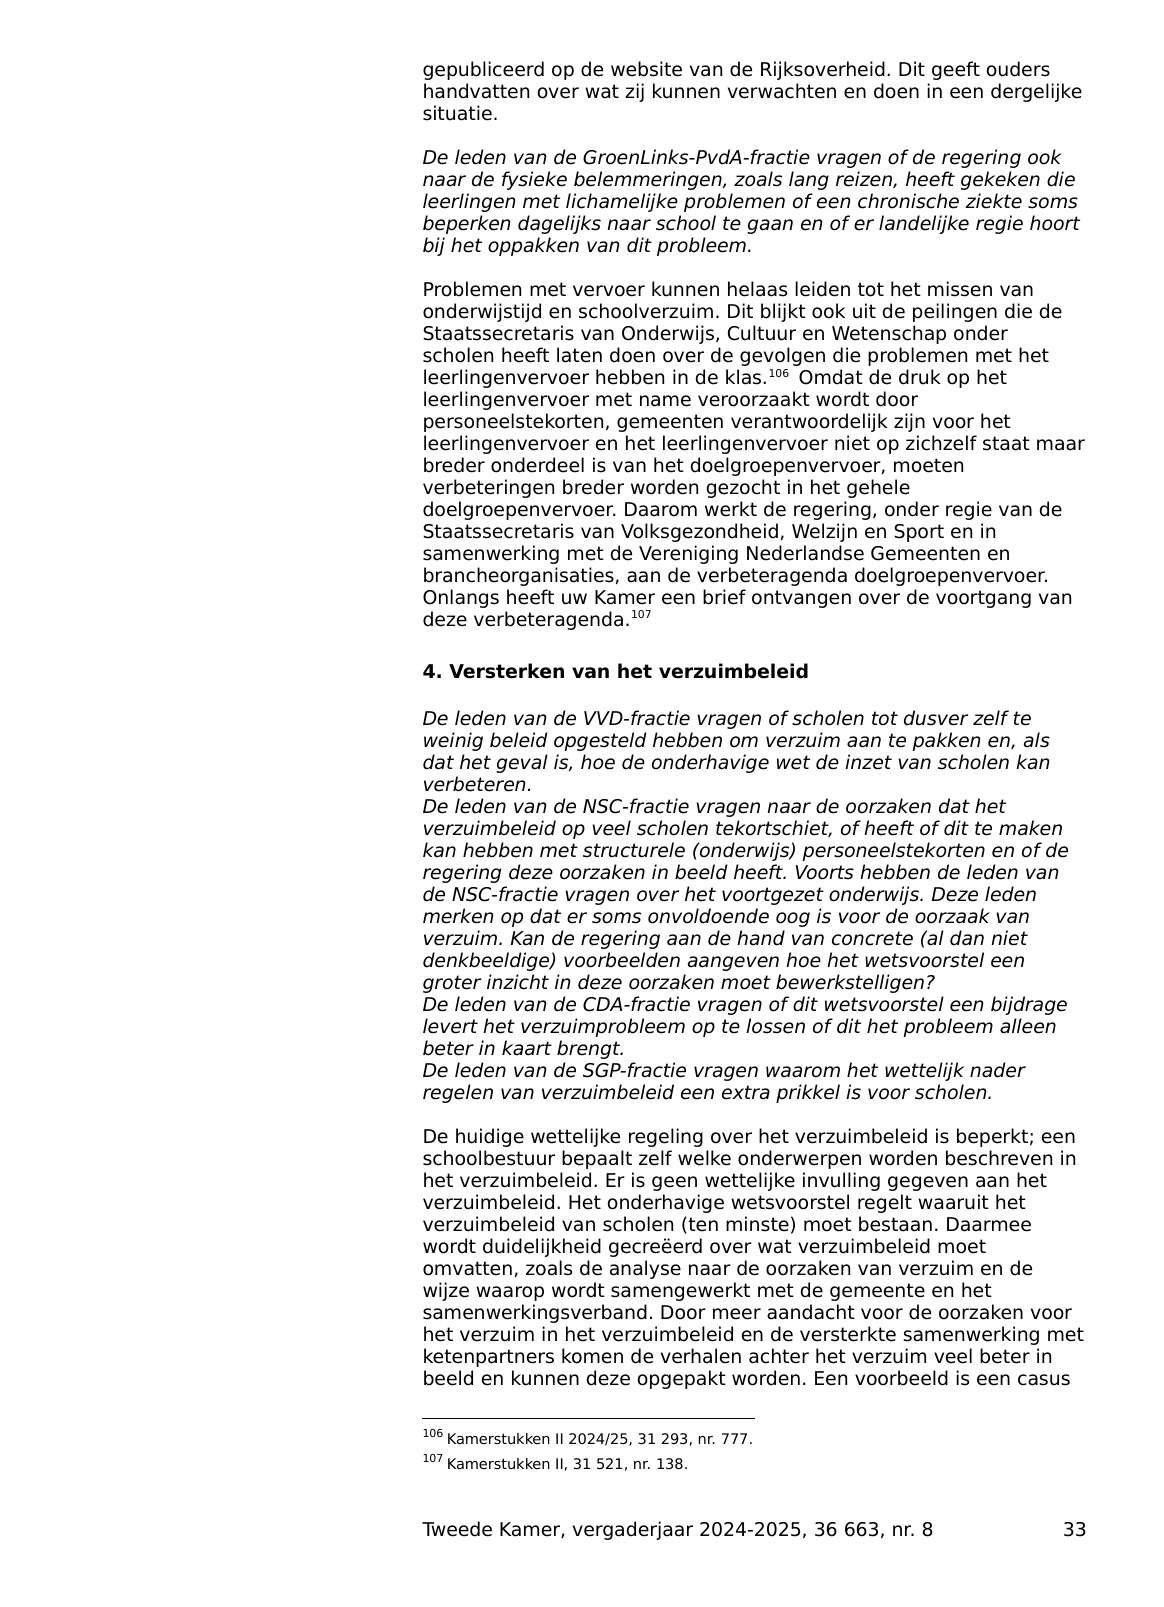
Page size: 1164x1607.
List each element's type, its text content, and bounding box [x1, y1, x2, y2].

text De huidige wettelijke regeling over het verzuimbeleid is beperkt; een schoolbestuur bepaalt zelf welke onderwerpen worden beschreven in het verzuimbeleid. Er is geen wettelijke invulling gegeven aan het verzuimbeleid. Het onderhavige wetsvoorstel regelt waaruit het verzuimbeleid van scholen (ten minste) moet bestaan. Daarmee wordt duidelijkheid gecreëerd over wat verzuimbeleid moet omvatten, zoals de analyse naar de oorzaken van verzuim en de wijze waarop wordt samengewerkt met de gemeente en het samenwerkingsverband. Door meer aandacht voor de oorzaken voor het verzuim in het verzuimbeleid en de versterkte samenwerking met ketenpartners komen de verhalen achter het verzuim veel beter in beeld en kunnen deze opgepakt worden. Een voorbeeld is een casus [422, 1126, 1087, 1389]
text De leden van de SGP-fractie vragen waarom het wettelijk nader regelen van verzuimbeleid een extra prikkel is voor scholen. [422, 1059, 1087, 1103]
subtitle 4. Versterken van het verzuimbeleid [422, 661, 1087, 683]
text Kamerstukken II, 31 521, nr. 138. [422, 1452, 1087, 1474]
text Kamerstukken II 2024/25, 31 293, nr. 777. [422, 1427, 1087, 1449]
text De leden van de GroenLinks-PvdA-fractie vragen of de regering ook naar de fysieke belemmeringen, zoals lang reizen, heeft gekeken die leerlingen met lichamelijke problemen of een chronische ziekte soms beperken dagelijks naar school te gaan en of er landelijke regie hoort bij het oppakken van dit probleem. [422, 147, 1087, 257]
text gepubliceerd op de website van de Rijksoverheid. Dit geeft ouders handvatten over wat zij kunnen verwachten en doen in een dergelijke situatie. [422, 59, 1087, 125]
text De leden van de CDA-fractie vragen of dit wetsvoorstel een bijdrage levert het verzuimprobleem op te lossen of dit het probleem alleen beter in kaart brengt. [422, 994, 1087, 1059]
text De leden van de VVD-fractie vragen of scholen tot dusver zelf te weinig beleid opgesteld hebben om verzuim aan te pakken en, als dat het geval is, hoe de onderhavige wet de inzet van scholen kan verbeteren. [422, 708, 1087, 796]
text Problemen met vervoer kunnen helaas leiden tot het missen van onderwijstijd en schoolverzuim. Dit blijkt ook uit de peilingen die de Staatssecretaris van Onderwijs, Cultuur en Wetenschap onder scholen heeft laten doen over de gevolgen die problemen met het leerlingenvervoer hebben in de klas. Omdat de druk op het leerlingenvervoer met name veroorzaakt wordt door personeelstekorten, gemeenten verantwoordelijk zijn voor het leerlingenvervoer en het leerlingenvervoer niet op zichzelf staat maar breder onderdeel is van het doelgroepenvervoer, moeten verbeteringen breder worden gezocht in het gehele doelgroepenvervoer. Daarom werkt de regering, onder regie van de Staatssecretaris van Volksgezondheid, Welzijn en Sport en in samenwerking met de Vereniging Nederlandse Gemeenten en brancheorganisaties, aan de verbeteragenda doelgroepenvervoer. Onlangs heeft uw Kamer een brief ontvangen over de voortgang van deze verbeteragenda. [422, 279, 1087, 631]
text De leden van de NSC-fractie vragen naar de oorzaken dat het verzuimbeleid op veel scholen tekortschiet, of heeft of dit te maken kan hebben met structurele (onderwijs) personeelstekorten en of de regering deze oorzaken in beeld heeft. Voorts hebben de leden van de NSC-fractie vragen over het voortgezet onderwijs. Deze leden merken op dat er soms onvoldoende oog is voor de oorzaak van verzuim. Kan de regering aan de hand van concrete (al dan niet denkbeeldige) voorbeelden aangeven hoe het wetsvoorstel een groter inzicht in deze oorzaken moet bewerkstelligen? [422, 796, 1087, 994]
